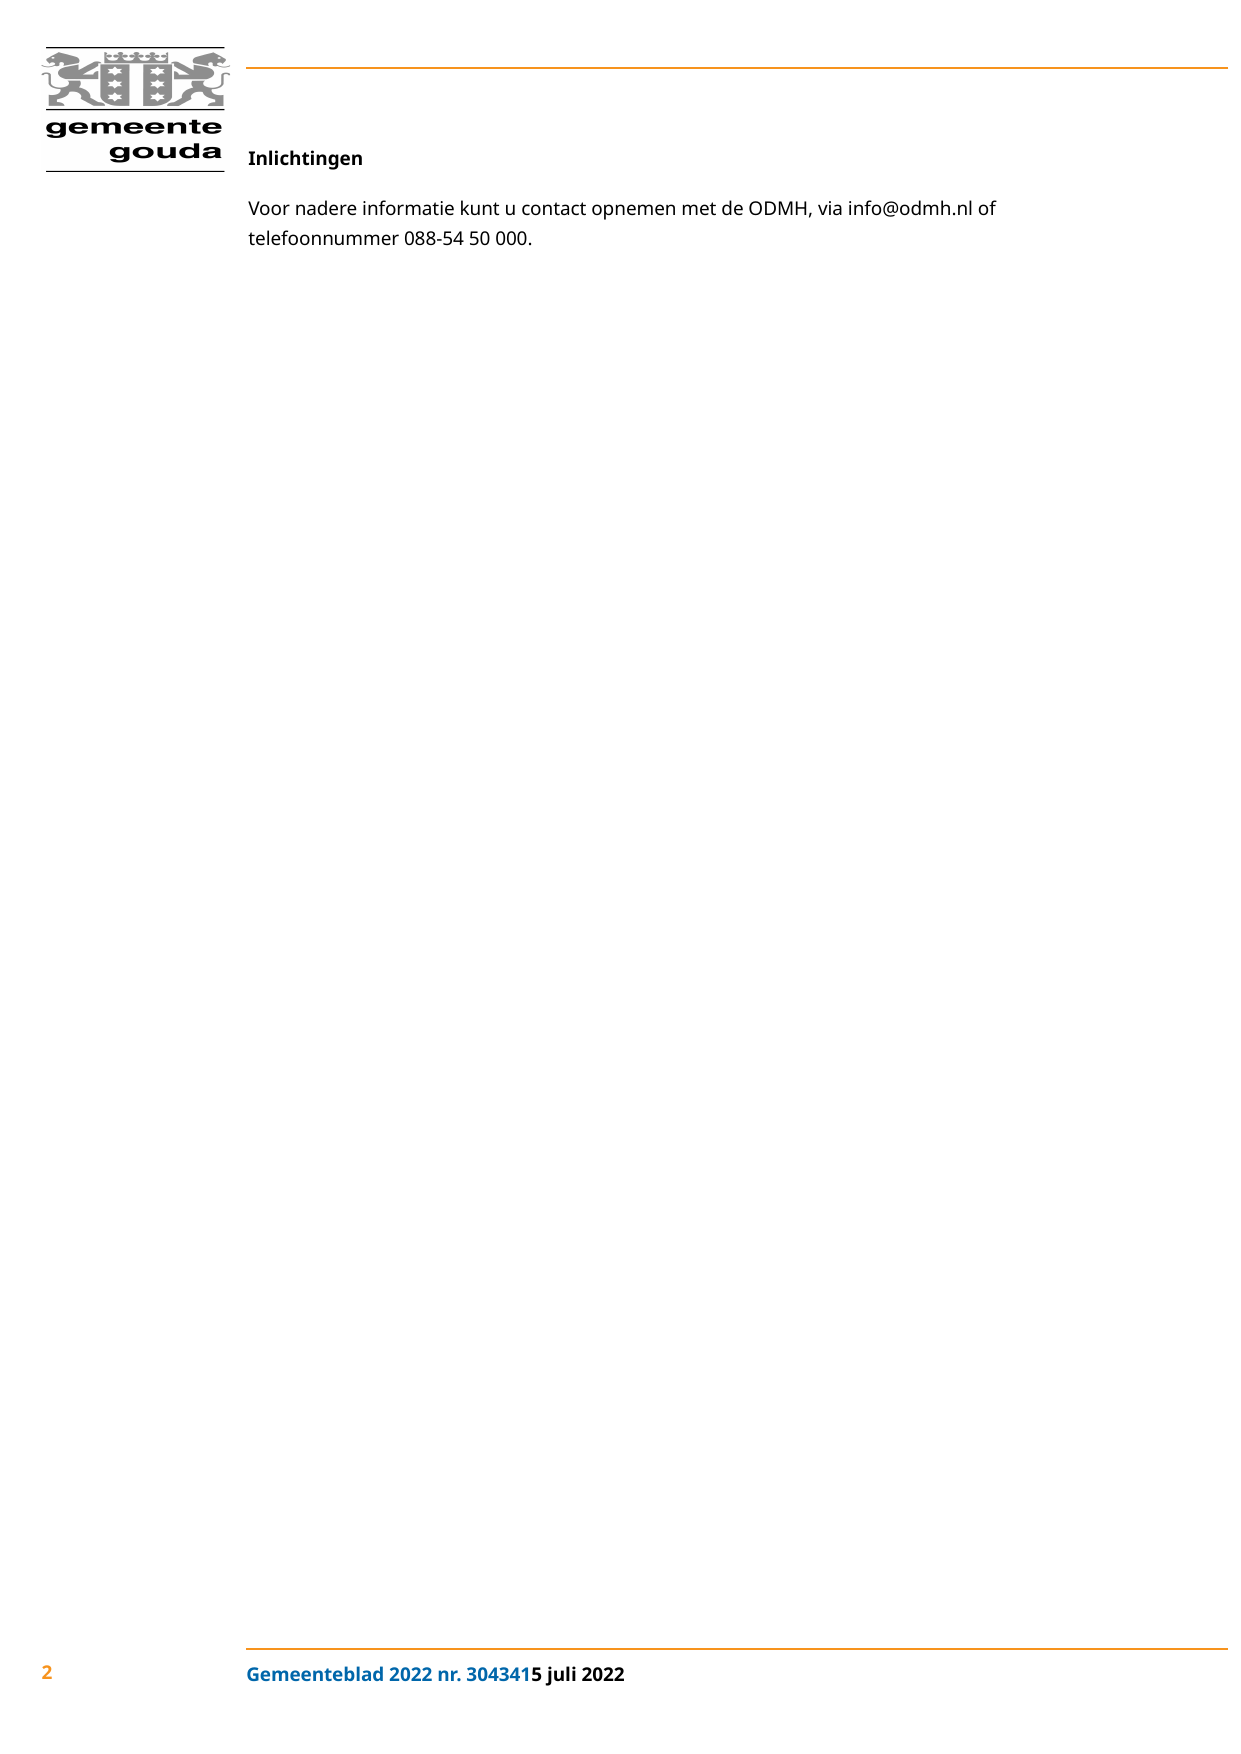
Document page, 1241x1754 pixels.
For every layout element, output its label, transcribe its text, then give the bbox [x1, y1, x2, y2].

picture [41, 47, 231, 172]
text Inlichtingen [248, 145, 1152, 171]
text Voor nadere informatie kunt u contact opnemen met de ODMH, via info@odmh.nl of telefoonnummer 088-54 50 000. [248, 196, 1152, 251]
